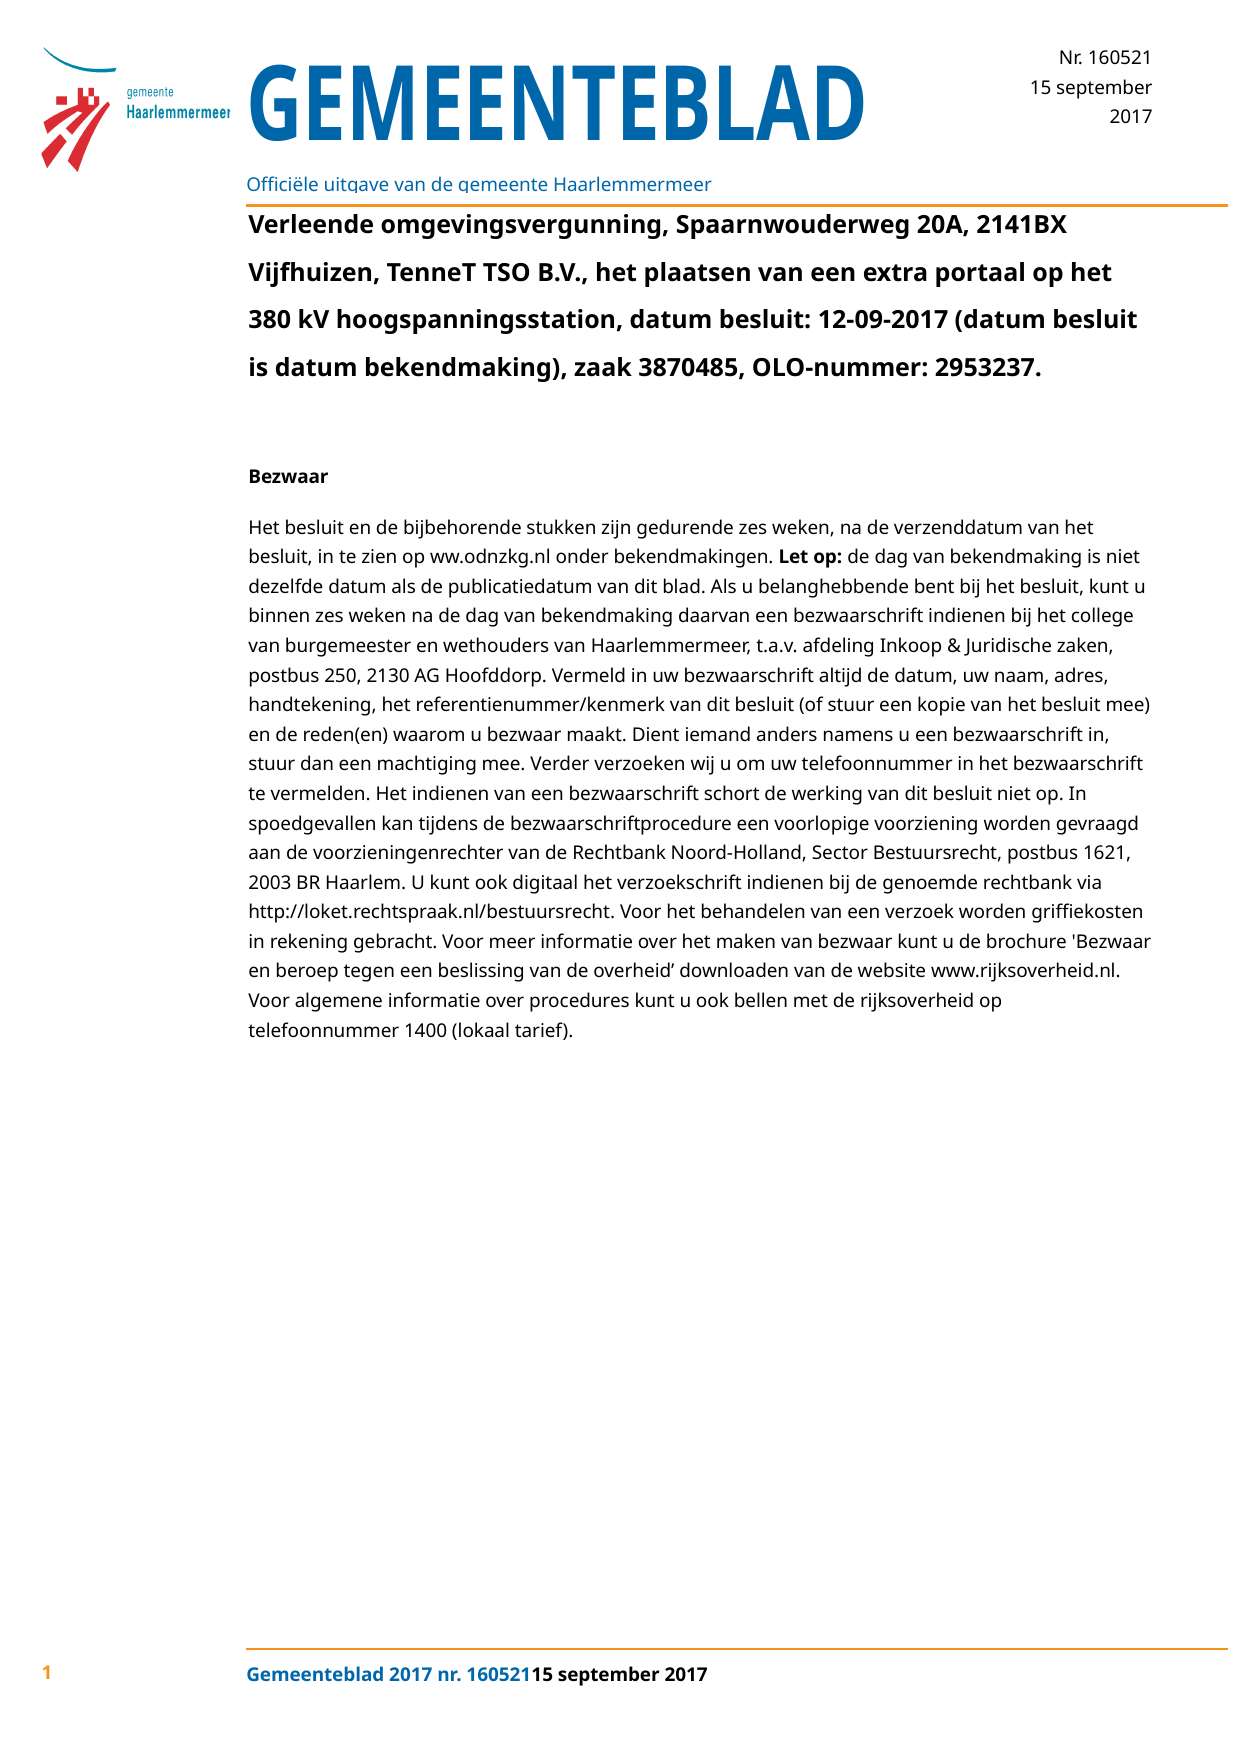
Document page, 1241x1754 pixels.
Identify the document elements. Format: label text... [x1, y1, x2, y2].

text Het besluit en de bijbehorende stukken zijn gedurende zes weken, na de verzenddatum van het besluit, in te zien op ww.odnzkg.nl onder bekendmakingen. Let op: de dag van bekendmaking is niet dezelfde datum als de publicatiedatum van dit blad. Als u belanghebbende bent bij het besluit, kunt u binnen zes weken na de dag van bekendmaking daarvan een bezwaarschrift indienen bij het college van burgemeester en wethouders van Haarlemmermeer, t.a.v. afdeling Inkoop & Juridische zaken, postbus 250, 2130 AG Hoofddorp. Vermeld in uw bezwaarschrift altijd de datum, uw naam, adres, handtekening, het referentienummer/kenmerk van dit besluit (of stuur een kopie van het besluit mee) en de reden(en) waarom u bezwaar maakt. Dient iemand anders namens u een bezwaarschrift in, stuur dan een machtiging mee. Verder verzoeken wij u om uw telefoonnummer in het bezwaarschrift te vermelden. Het indienen van een bezwaarschrift schort de werking van dit besluit niet op. In spoedgevallen kan tijdens de bezwaarschriftprocedure een voorlopige voorziening worden gevraagd aan de voorzieningenrechter van de Rechtbank Noord-Holland, Sector Bestuursrecht, postbus 1621, 2003 BR Haarlem. U kunt ook digitaal het verzoekschrift indienen bij de genoemde rechtbank via http://loket.rechtspraak.nl/bestuursrecht. Voor het behandelen van een verzoek worden griffiekosten in rekening gebracht. Voor meer informatie over het maken van bezwaar kunt u de brochure 'Bezwaar en beroep tegen een beslissing van de overheid’ downloaden van de website www.rijksoverheid.nl. Voor algemene informatie over procedures kunt u ook bellen met de rijksoverheid op telefoonnummer 1400 (lokaal tarief). [248, 514, 1152, 1043]
text Verleende omgevingsvergunning, Spaarnwouderweg 20A, 2141BX Vijfhuizen, TenneT TSO B.V., het plaatsen van een extra portaal op het 380 kV hoogspanningsstation, datum besluit: 12-09-2017 (datum besluit is datum bekendmaking), zaak 3870485, OLO-nummer: 2953237. [248, 207, 1152, 384]
picture [41, 47, 231, 172]
text Bezwaar [248, 463, 1152, 489]
